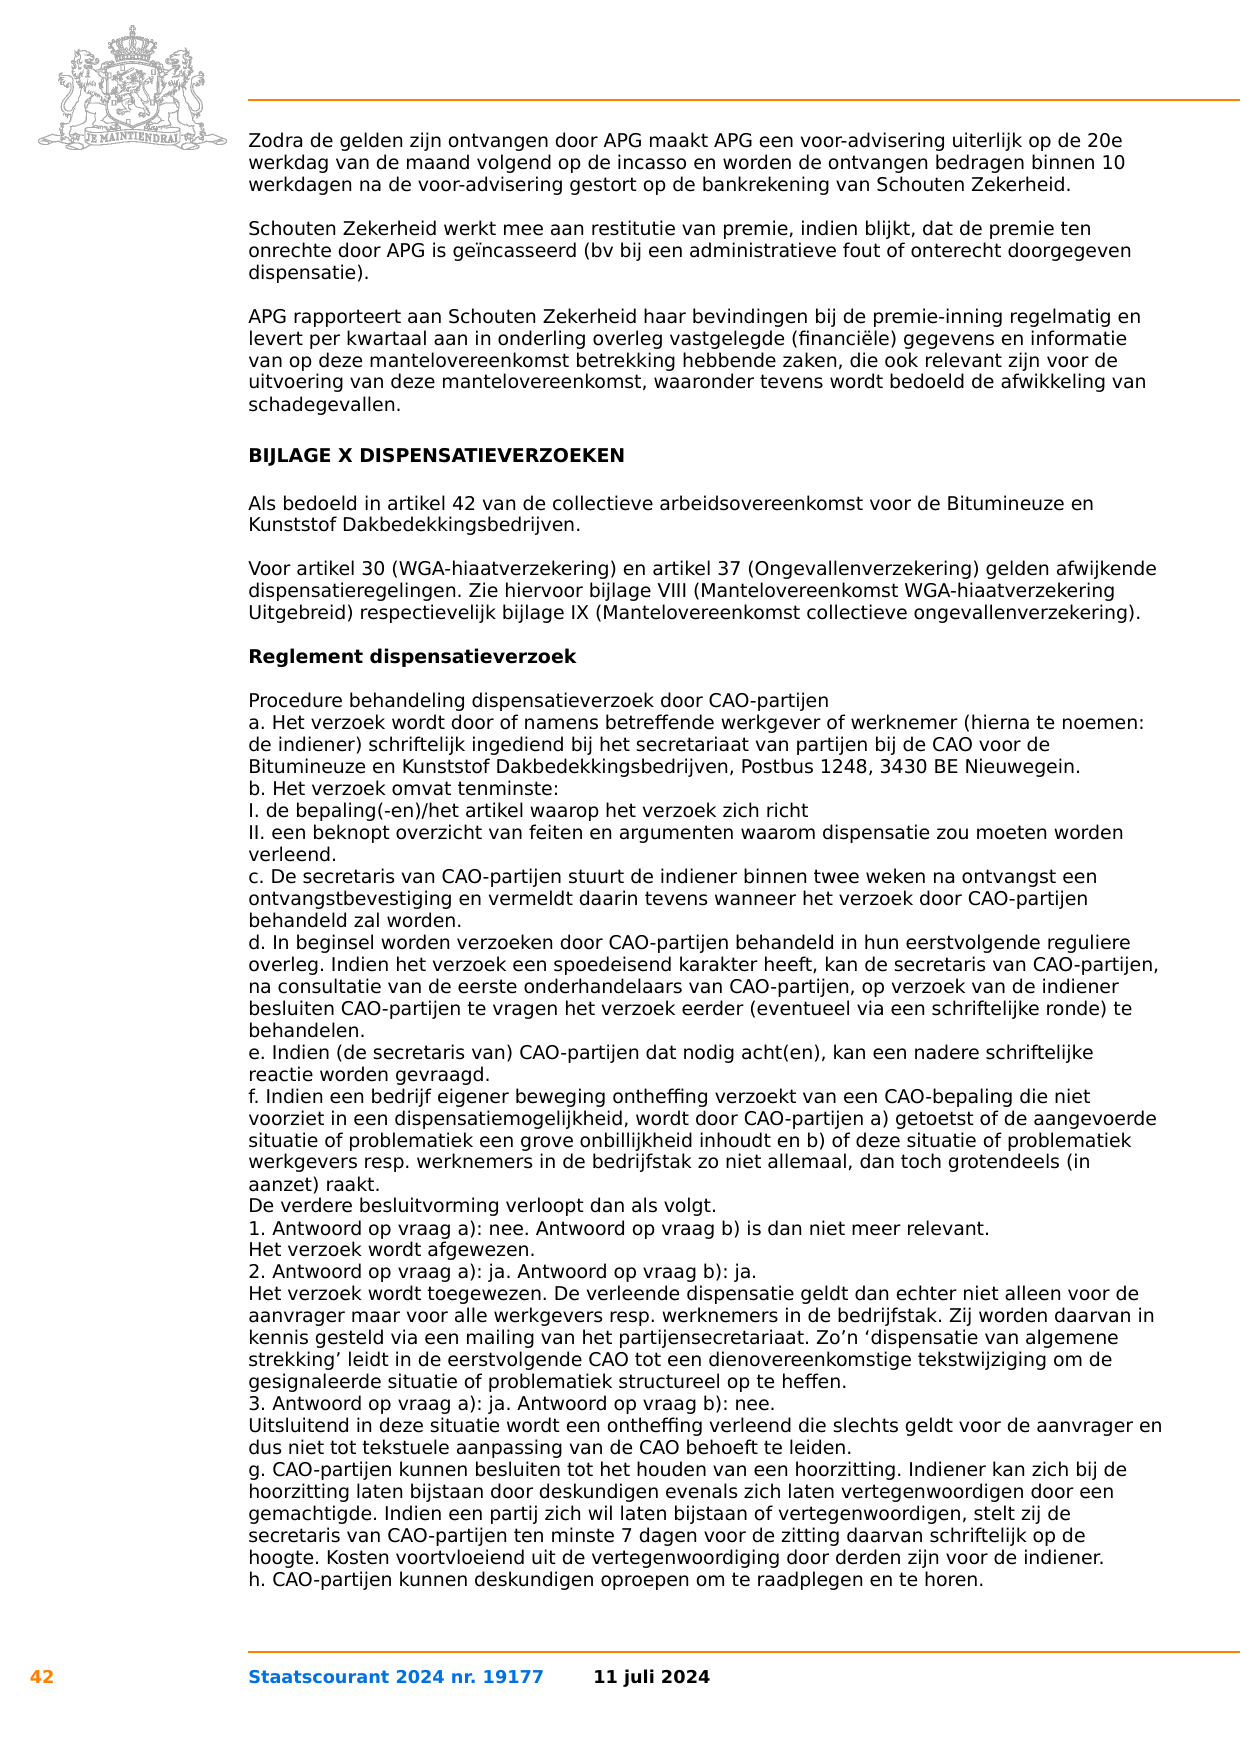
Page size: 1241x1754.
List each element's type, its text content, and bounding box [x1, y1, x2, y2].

text Als bedoeld in artikel 42 van de collectieve arbeidsovereenkomst voor de Bitumineuze en Kunststof Dakbedekkingsbedrijven. [248, 492, 1163, 536]
text 3. Antwoord op vraag a): ja. Antwoord op vraag b): nee. [248, 1393, 1163, 1415]
text II. een beknopt overzicht van feiten en argumenten waarom dispensatie zou moeten worden verleend. [248, 822, 1163, 866]
text 2. Antwoord op vraag a): ja. Antwoord op vraag b): ja. [248, 1261, 1163, 1283]
text a. Het verzoek wordt door of namens betreffende werkgever of werknemer (hierna te noemen: de indiener) schriftelijk ingediend bij het secretariaat van partijen bij de CAO voor de Bitumineuze en Kunststof Dakbedekkingsbedrijven, Postbus 1248, 3430 BE Nieuwegein. [248, 712, 1163, 778]
picture [38, 25, 227, 150]
text e. Indien (de secretaris van) CAO-partijen dat nodig acht(en), kan een nadere schriftelijke reactie worden gevraagd. [248, 1042, 1163, 1086]
subtitle BIJLAGE X DISPENSATIEVERZOEKEN [248, 445, 1163, 467]
text h. CAO-partijen kunnen deskundigen oproepen om te raadplegen en te horen. [248, 1569, 1163, 1591]
text Zodra de gelden zijn ontvangen door APG maakt APG een voor-advisering uiterlijk op de 20e werkdag van de maand volgend op de incasso en worden de ontvangen bedragen binnen 10 werkdagen na de voor-advisering gestort op de bankrekening van Schouten Zekerheid. [248, 130, 1163, 196]
text Schouten Zekerheid werkt mee aan restitutie van premie, indien blijkt, dat de premie ten onrechte door APG is geïncasseerd (bv bij een administratieve fout of onterecht doorgegeven dispensatie). [248, 218, 1163, 284]
text g. CAO-partijen kunnen besluiten tot het houden van een hoorzitting. Indiener kan zich bij de hoorzitting laten bijstaan door deskundigen evenals zich laten vertegenwoordigen door een gemachtigde. Indien een partij zich wil laten bijstaan of vertegenwoordigen, stelt zij de secretaris van CAO-partijen ten minste 7 dagen voor de zitting daarvan schriftelijk op de hoogte. Kosten voortvloeiend uit de vertegenwoordiging door derden zijn voor de indiener. [248, 1459, 1163, 1569]
text c. De secretaris van CAO-partijen stuurt de indiener binnen twee weken na ontvangst een ontvangstbevestiging en vermeldt daarin tevens wanneer het verzoek door CAO-partijen behandeld zal worden. [248, 866, 1163, 932]
text 1. Antwoord op vraag a): nee. Antwoord op vraag b) is dan niet meer relevant. [248, 1217, 1163, 1239]
text I. de bepaling(-en)/het artikel waarop het verzoek zich richt [248, 800, 1163, 822]
text Voor artikel 30 (WGA-hiaatverzekering) en artikel 37 (Ongevallenverzekering) gelden afwijkende dispensatieregelingen. Zie hiervoor bijlage VIII (Mantelovereenkomst WGA-hiaatverzekering Uitgebreid) respectievelijk bijlage IX (Mantelovereenkomst collectieve ongevallenverzekering). [248, 558, 1163, 624]
text De verdere besluitvorming verloopt dan als volgt. [248, 1195, 1163, 1217]
text f. Indien een bedrijf eigener beweging ontheffing verzoekt van een CAO-bepaling die niet voorziet in een dispensatiemogelijkheid, wordt door CAO-partijen a) getoetst of de aangevoerde situatie of problematiek een grove onbillijkheid inhoudt en b) of deze situatie of problematiek werkgevers resp. werknemers in de bedrijfstak zo niet allemaal, dan toch grotendeels (in aanzet) raakt. [248, 1086, 1163, 1195]
text Procedure behandeling dispensatieverzoek door CAO-partijen [248, 690, 1163, 712]
text b. Het verzoek omvat tenminste: [248, 778, 1163, 800]
text APG rapporteert aan Schouten Zekerheid haar bevindingen bij de premie-inning regelmatig en levert per kwartaal aan in onderling overleg vastgelegde (financiële) gegevens en informatie van op deze mantelovereenkomst betrekking hebbende zaken, die ook relevant zijn voor de uitvoering van deze mantelovereenkomst, waaronder tevens wordt bedoeld de afwikkeling van schadegevallen. [248, 306, 1163, 415]
text d. In beginsel worden verzoeken door CAO-partijen behandeld in hun eerstvolgende reguliere overleg. Indien het verzoek een spoedeisend karakter heeft, kan de secretaris van CAO-partijen, na consultatie van de eerste onderhandelaars van CAO-partijen, op verzoek van de indiener besluiten CAO-partijen te vragen het verzoek eerder (eventueel via een schriftelijke ronde) te behandelen. [248, 932, 1163, 1042]
subtitle Reglement dispensatieverzoek [248, 646, 1163, 668]
text Het verzoek wordt toegewezen. De verleende dispensatie geldt dan echter niet alleen voor de aanvrager maar voor alle werkgevers resp. werknemers in de bedrijfstak. Zij worden daarvan in kennis gesteld via een mailing van het partijensecretariaat. Zo’n ‘dispensatie van algemene strekking’ leidt in de eerstvolgende CAO tot een dienovereenkomstige tekstwijziging om de gesignaleerde situatie of problematiek structureel op te heffen. [248, 1283, 1163, 1393]
text Uitsluitend in deze situatie wordt een ontheffing verleend die slechts geldt voor de aanvrager en dus niet tot tekstuele aanpassing van de CAO behoeft te leiden. [248, 1415, 1163, 1459]
text Het verzoek wordt afgewezen. [248, 1239, 1163, 1261]
